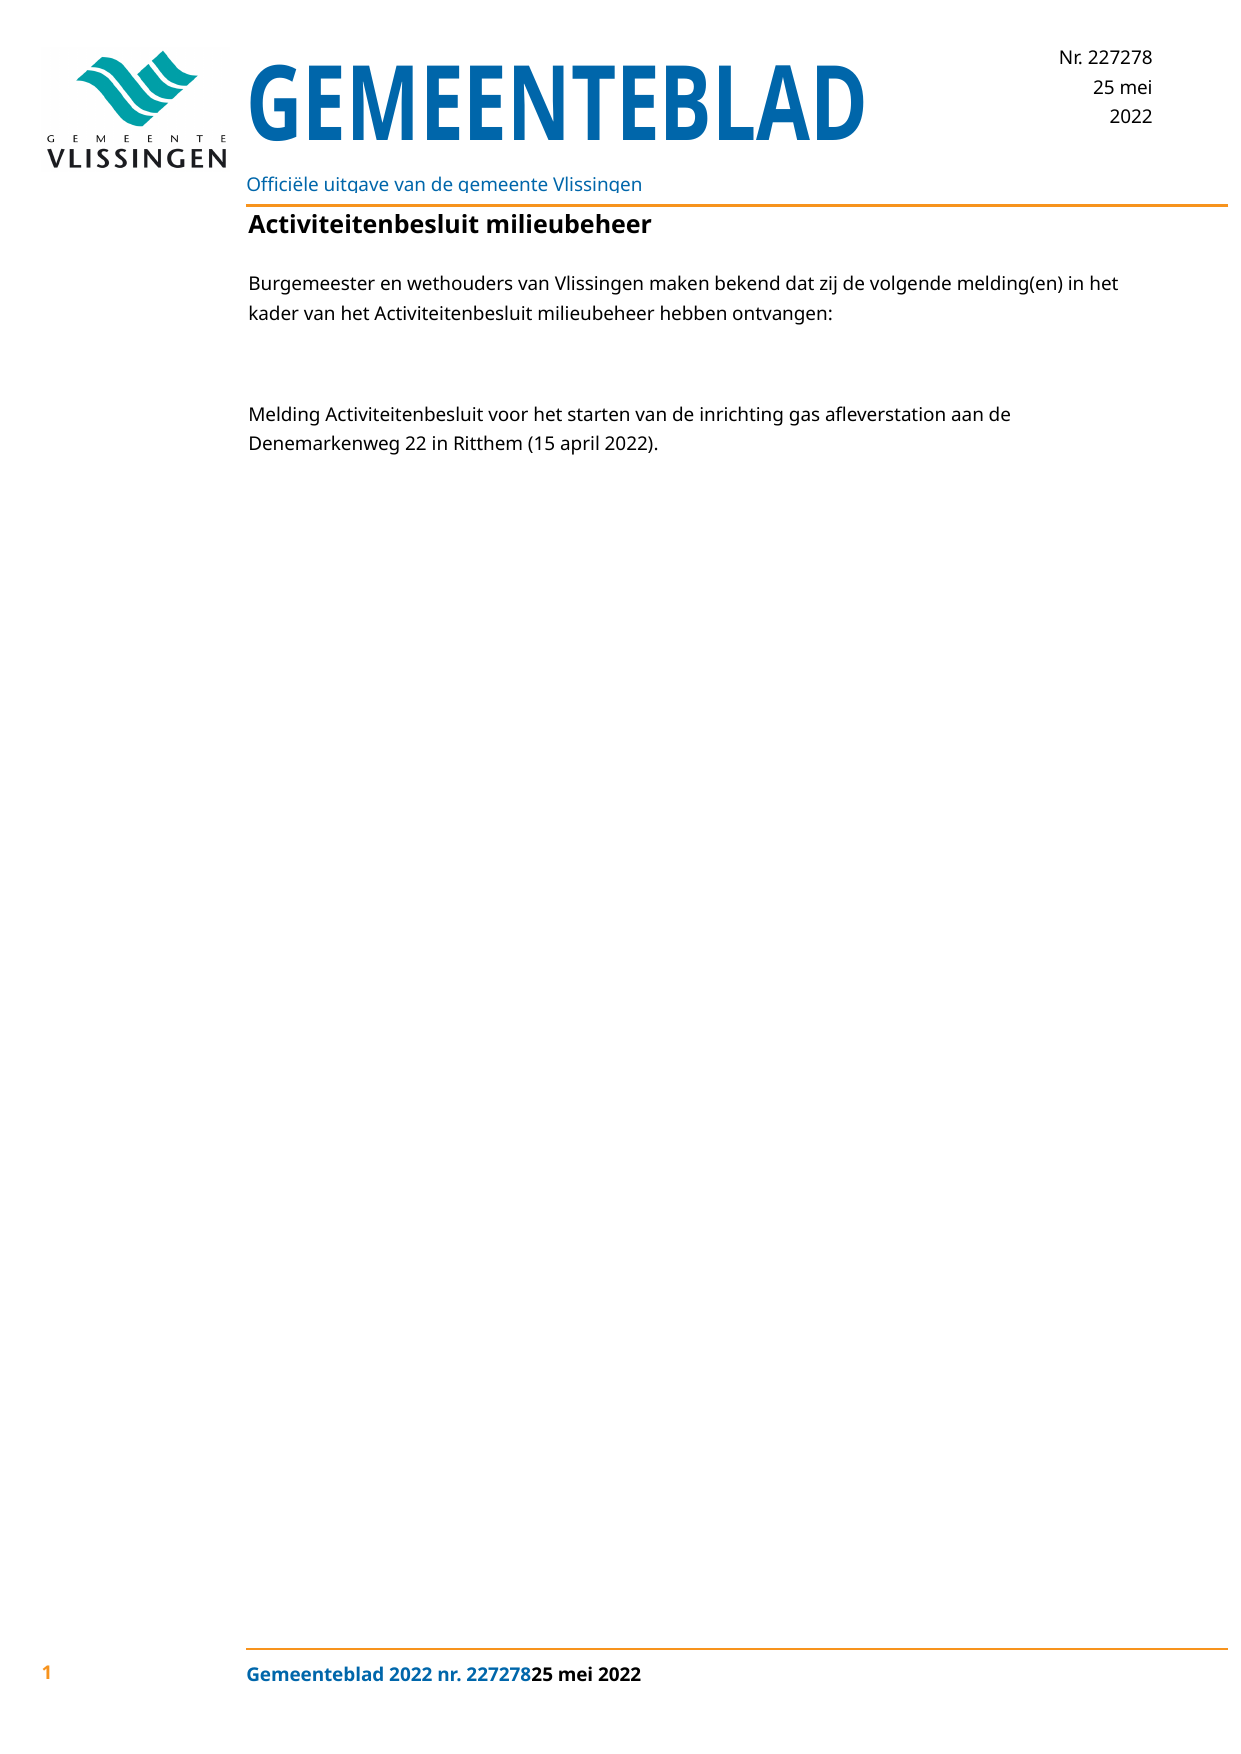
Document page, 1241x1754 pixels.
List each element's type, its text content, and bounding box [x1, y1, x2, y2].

text Activiteitenbesluit milieubeheer [248, 207, 1152, 241]
picture [41, 47, 231, 172]
text Melding Activiteitenbesluit voor het starten van de inrichting gas afleverstation aan de Denemarkenweg 22 in Ritthem (15 april 2022). [248, 401, 1152, 456]
text Burgemeester en wethouders van Vlissingen maken bekend dat zij de volgende melding(en) in het kader van het Activiteitenbesluit milieubeheer hebben ontvangen: [248, 270, 1152, 326]
